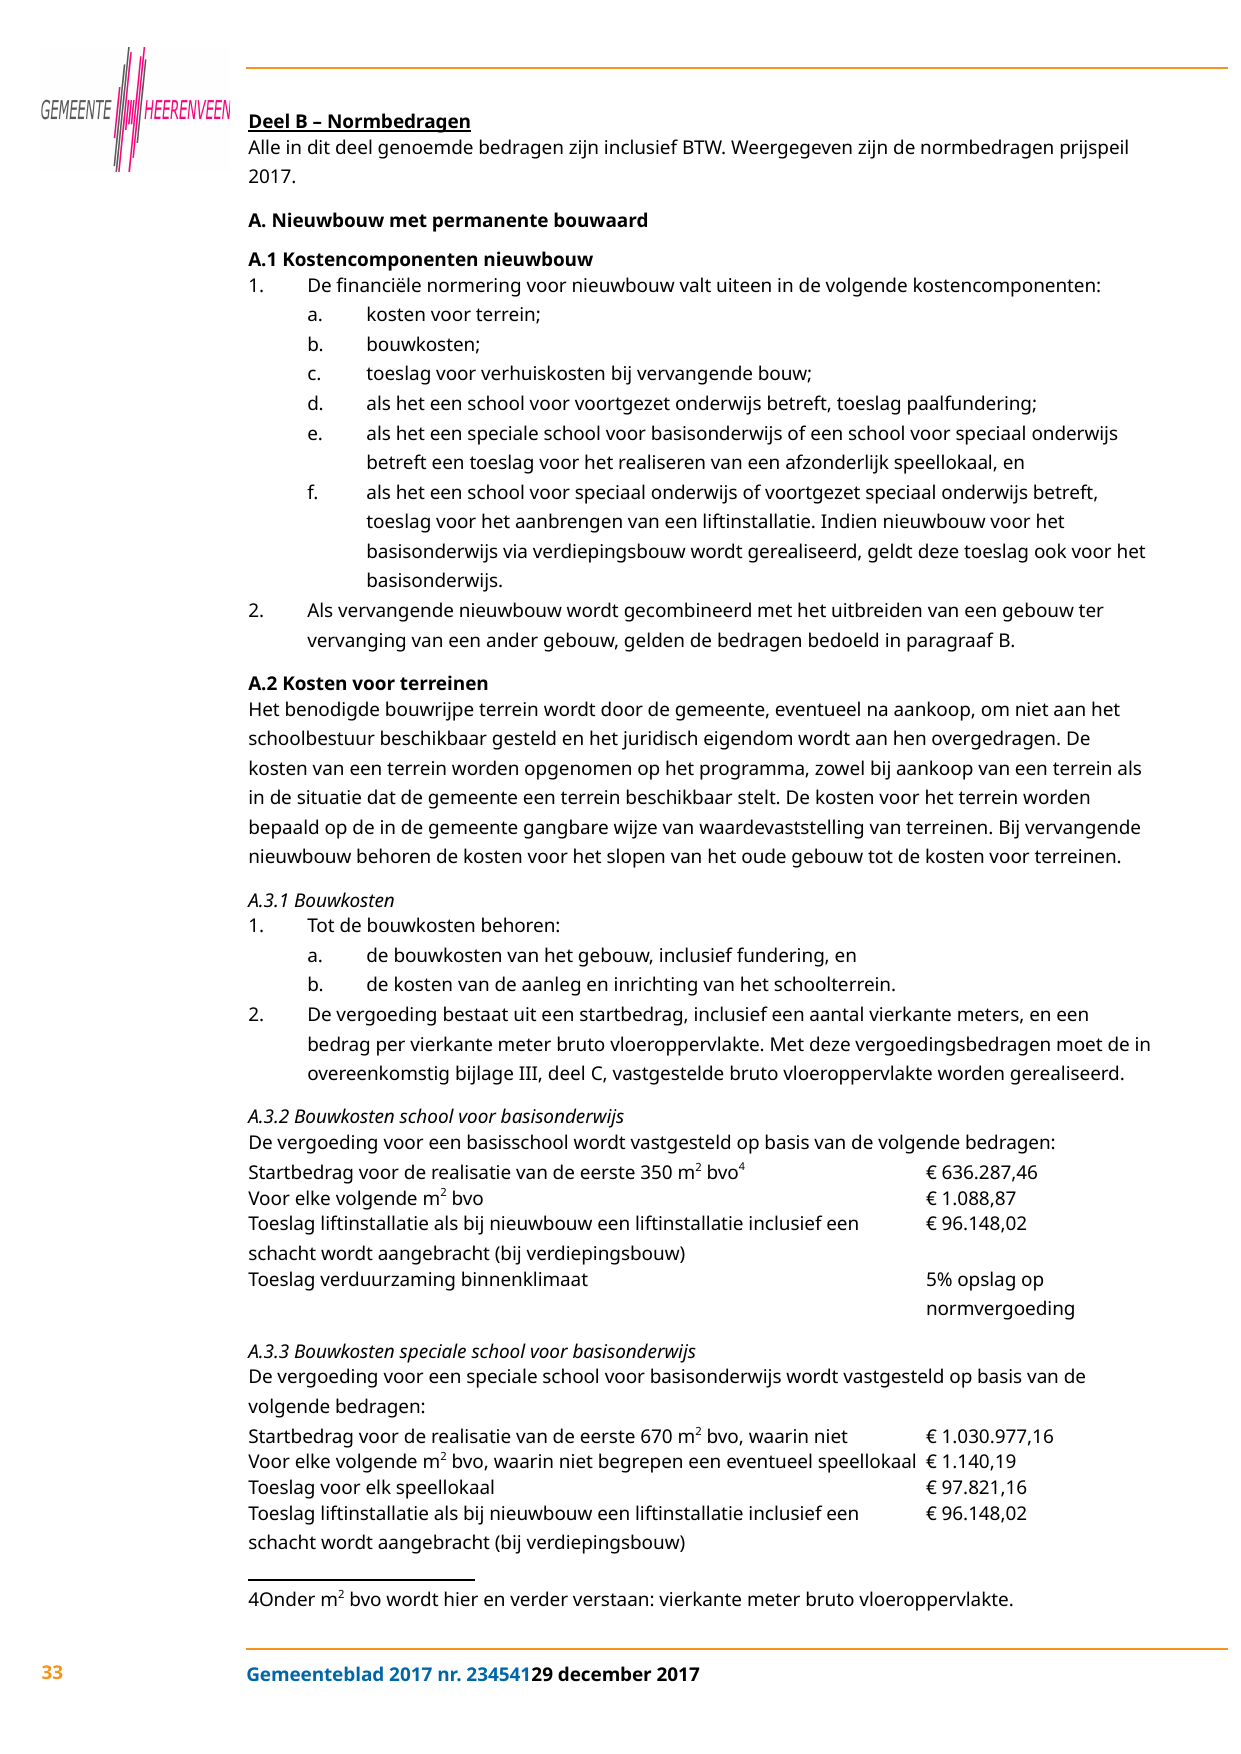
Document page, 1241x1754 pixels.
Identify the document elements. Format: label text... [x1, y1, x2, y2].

list de kosten van de aanleg en inrichting van het schoolterrein. [307, 972, 1152, 997]
list Tot de bouwkosten behoren: [248, 912, 1152, 938]
table_cell € 1.088,87 [926, 1185, 1152, 1210]
text Deel B – Normbedragen [248, 108, 1152, 134]
table_cell € 97.821,16 [926, 1474, 1152, 1500]
list Als vervangende nieuwbouw wordt gecombineerd met het uitbreiden van een gebouw ter vervanging van een ander gebouw, gelden de bedragen bedoeld in paragraaf B. [248, 597, 1152, 653]
text A.3.1 Bouwkosten [248, 887, 1152, 912]
table_cell Voor elke volgende m2 bvo [248, 1185, 926, 1210]
text Het benodigde bouwrijpe terrein wordt door de gemeente, eventueel na aankoop, om niet aan het schoolbestuur beschikbaar gesteld en het juridisch eigendom wordt aan hen overgedragen. De kosten van een terrein worden opgenomen op het programma, zowel bij aankoop van een terrein als in de situatie dat de gemeente een terrein beschikbaar stelt. De kosten voor het terrein worden bepaald op de in de gemeente gangbare wijze van waardevaststelling van terreinen. Bij vervangende nieuwbouw behoren de kosten voor het slopen van het oude gebouw tot de kosten voor terreinen. [248, 696, 1152, 869]
table_header € 636.287,46 [926, 1159, 1152, 1185]
text A.1 Kostencomponenten nieuwbouw [248, 246, 1152, 272]
table_cell € 96.148,02 [926, 1210, 1152, 1266]
table_cell € 1.140,19 [926, 1449, 1152, 1474]
list De vergoeding bestaat uit een startbedrag, inclusief een aantal vierkante meters, en een bedrag per vierkante meter bruto vloeroppervlakte. Met deze vergoedingsbedragen moet de in overeenkomstig bijlage III, deel C, vastgestelde bruto vloeroppervlakte worden gerealiseerd. [248, 1001, 1152, 1086]
table_header € 1.030.977,16 [926, 1423, 1152, 1448]
list als het een speciale school voor basisonderwijs of een school voor speciaal onderwijs betreft een toeslag voor het realiseren van een afzonderlijk speellokaal, en [307, 420, 1152, 475]
list bouwkosten; [307, 331, 1152, 357]
picture [41, 47, 231, 172]
text A.2 Kosten voor terreinen [248, 670, 1152, 696]
list kosten voor terrein; [307, 301, 1152, 327]
list De financiële normering voor nieuwbouw valt uiteen in de volgende kostencomponenten: [248, 272, 1152, 298]
list als het een school voor speciaal onderwijs of voortgezet speciaal onderwijs betreft, toeslag voor het aanbrengen van een liftinstallatie. Indien nieuwbouw voor het basisonderwijs via verdiepingsbouw wordt gerealiseerd, geldt deze toeslag ook voor het basisonderwijs. [307, 479, 1152, 593]
table_cell Toeslag liftinstallatie als bij nieuwbouw een liftinstallatie inclusief een schacht wordt aangebracht (bij verdiepingsbouw) [248, 1210, 926, 1266]
list als het een school voor voortgezet onderwijs betreft, toeslag paalfundering; [307, 390, 1152, 416]
table_cell € 96.148,02 [926, 1500, 1152, 1555]
list toeslag voor verhuiskosten bij vervangende bouw; [307, 361, 1152, 386]
list de bouwkosten van het gebouw, inclusief fundering, en [307, 942, 1152, 968]
text Alle in dit deel genoemde bedragen zijn inclusief BTW. Weergegeven zijn de normbedragen prijspeil 2017. [248, 134, 1152, 189]
text A. Nieuwbouw met permanente bouwaard [248, 207, 1152, 233]
text De vergoeding voor een speciale school voor basisonderwijs wordt vastgesteld op basis van de volgende bedragen: [248, 1363, 1152, 1419]
text A.3.3 Bouwkosten speciale school voor basisonderwijs [248, 1338, 1152, 1363]
table_cell Toeslag liftinstallatie als bij nieuwbouw een liftinstallatie inclusief een schacht wordt aangebracht (bij verdiepingsbouw) [248, 1500, 926, 1555]
table_header Startbedrag voor de realisatie van de eerste 350 m2 bvo [248, 1159, 926, 1185]
table_cell 5% opslag op normvergoeding [926, 1266, 1152, 1321]
text A.3.2 Bouwkosten school voor basisonderwijs [248, 1103, 1152, 1129]
text De vergoeding voor een basisschool wordt vastgesteld op basis van de volgende bedragen: [248, 1129, 1152, 1155]
table_cell Toeslag verduurzaming binnenklimaat [248, 1266, 926, 1321]
table_header Startbedrag voor de realisatie van de eerste 670 m2 bvo, waarin niet [248, 1423, 926, 1448]
table_cell Voor elke volgende m2 bvo, waarin niet begrepen een eventueel speellokaal [248, 1449, 926, 1474]
table_cell Toeslag voor elk speellokaal [248, 1474, 926, 1500]
